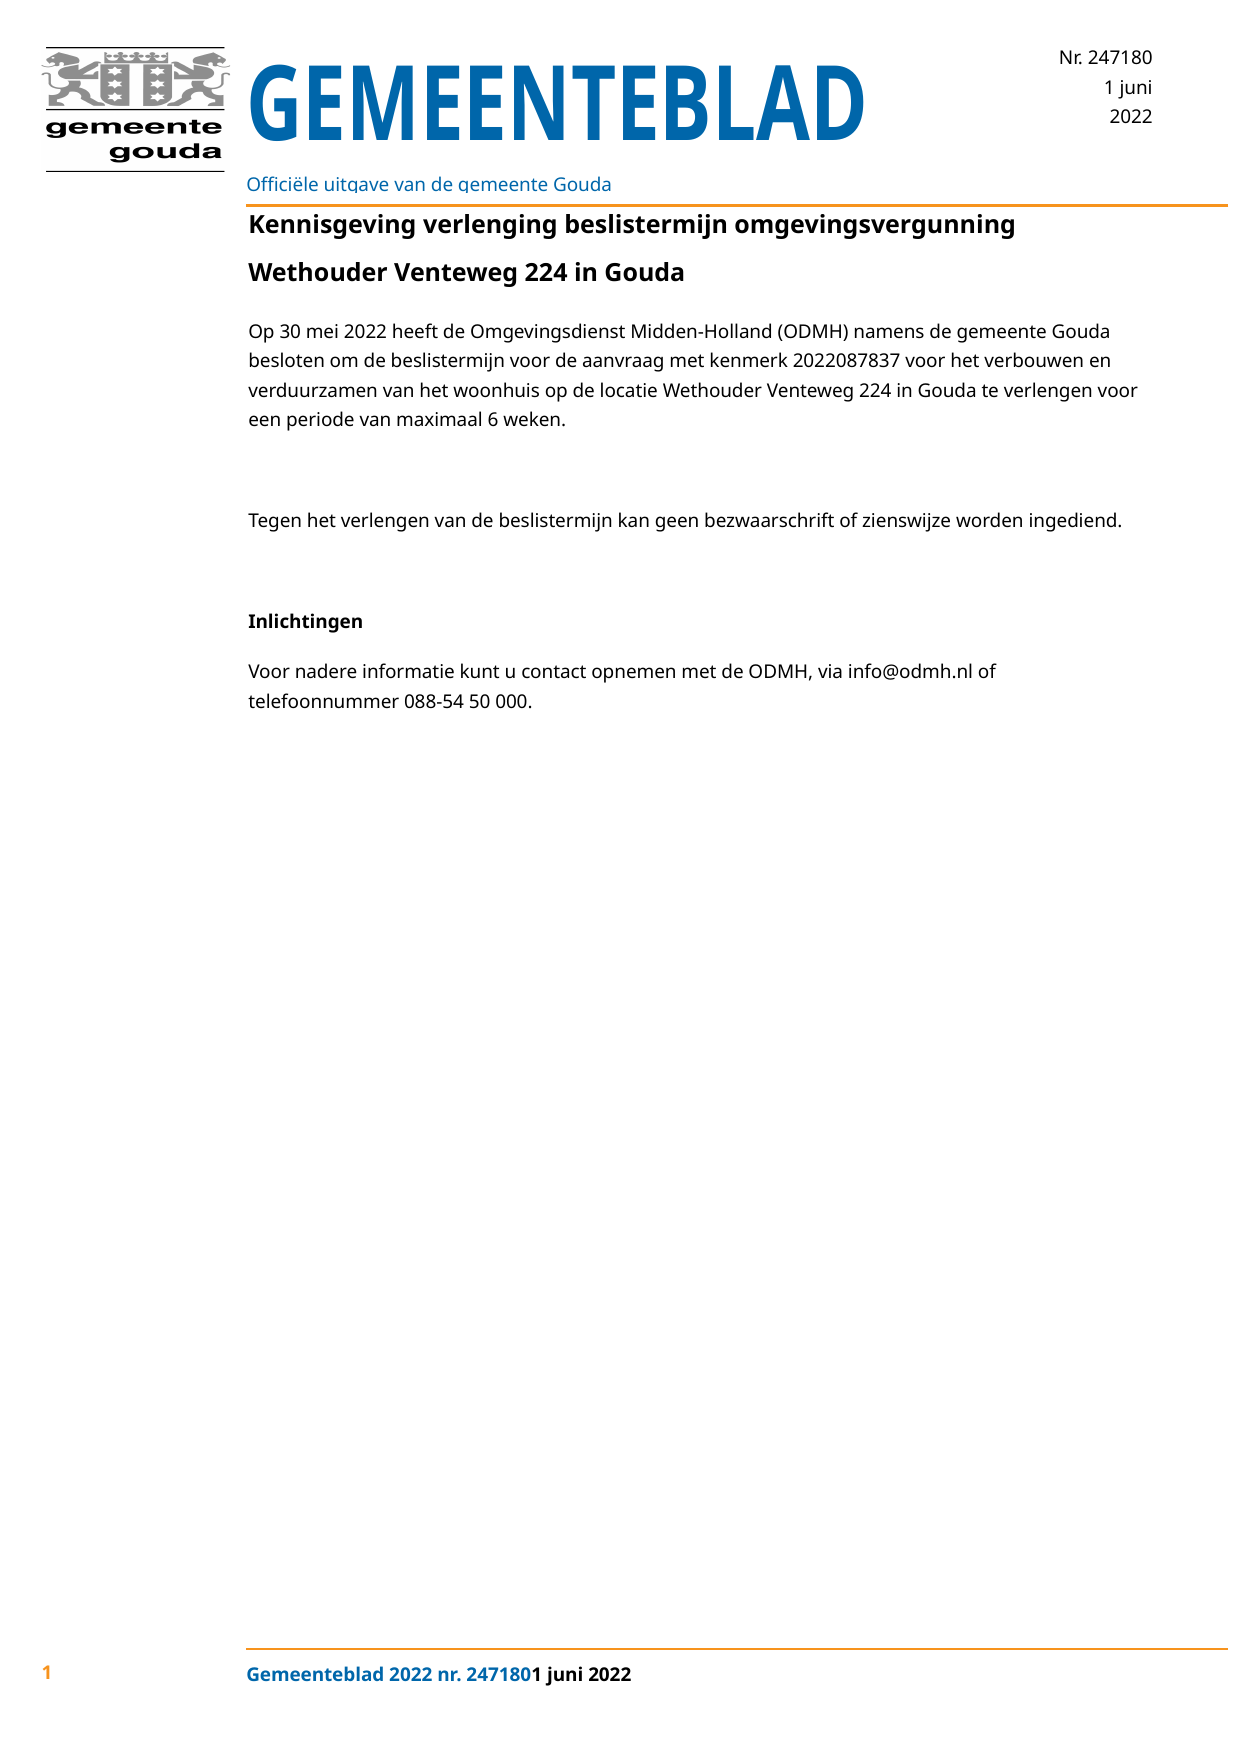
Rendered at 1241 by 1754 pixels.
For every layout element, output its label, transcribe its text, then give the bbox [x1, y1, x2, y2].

text Tegen het verlengen van de beslistermijn kan geen bezwaarschrift of zienswijze worden ingediend. [248, 507, 1152, 533]
text Kennisgeving verlenging beslistermijn omgevingsvergunning Wethouder Venteweg 224 in Gouda [248, 207, 1152, 288]
text Inlichtingen [248, 608, 1152, 634]
text Voor nadere informatie kunt u contact opnemen met de ODMH, via info@odmh.nl of telefoonnummer 088-54 50 000. [248, 659, 1152, 714]
picture [41, 47, 231, 172]
text Op 30 mei 2022 heeft de Omgevingsdienst Midden-Holland (ODMH) namens de gemeente Gouda besloten om de beslistermijn voor de aanvraag met kenmerk 2022087837 voor het verbouwen en verduurzamen van het woonhuis op de locatie Wethouder Venteweg 224 in Gouda te verlengen voor een periode van maximaal 6 weken. [248, 318, 1152, 432]
